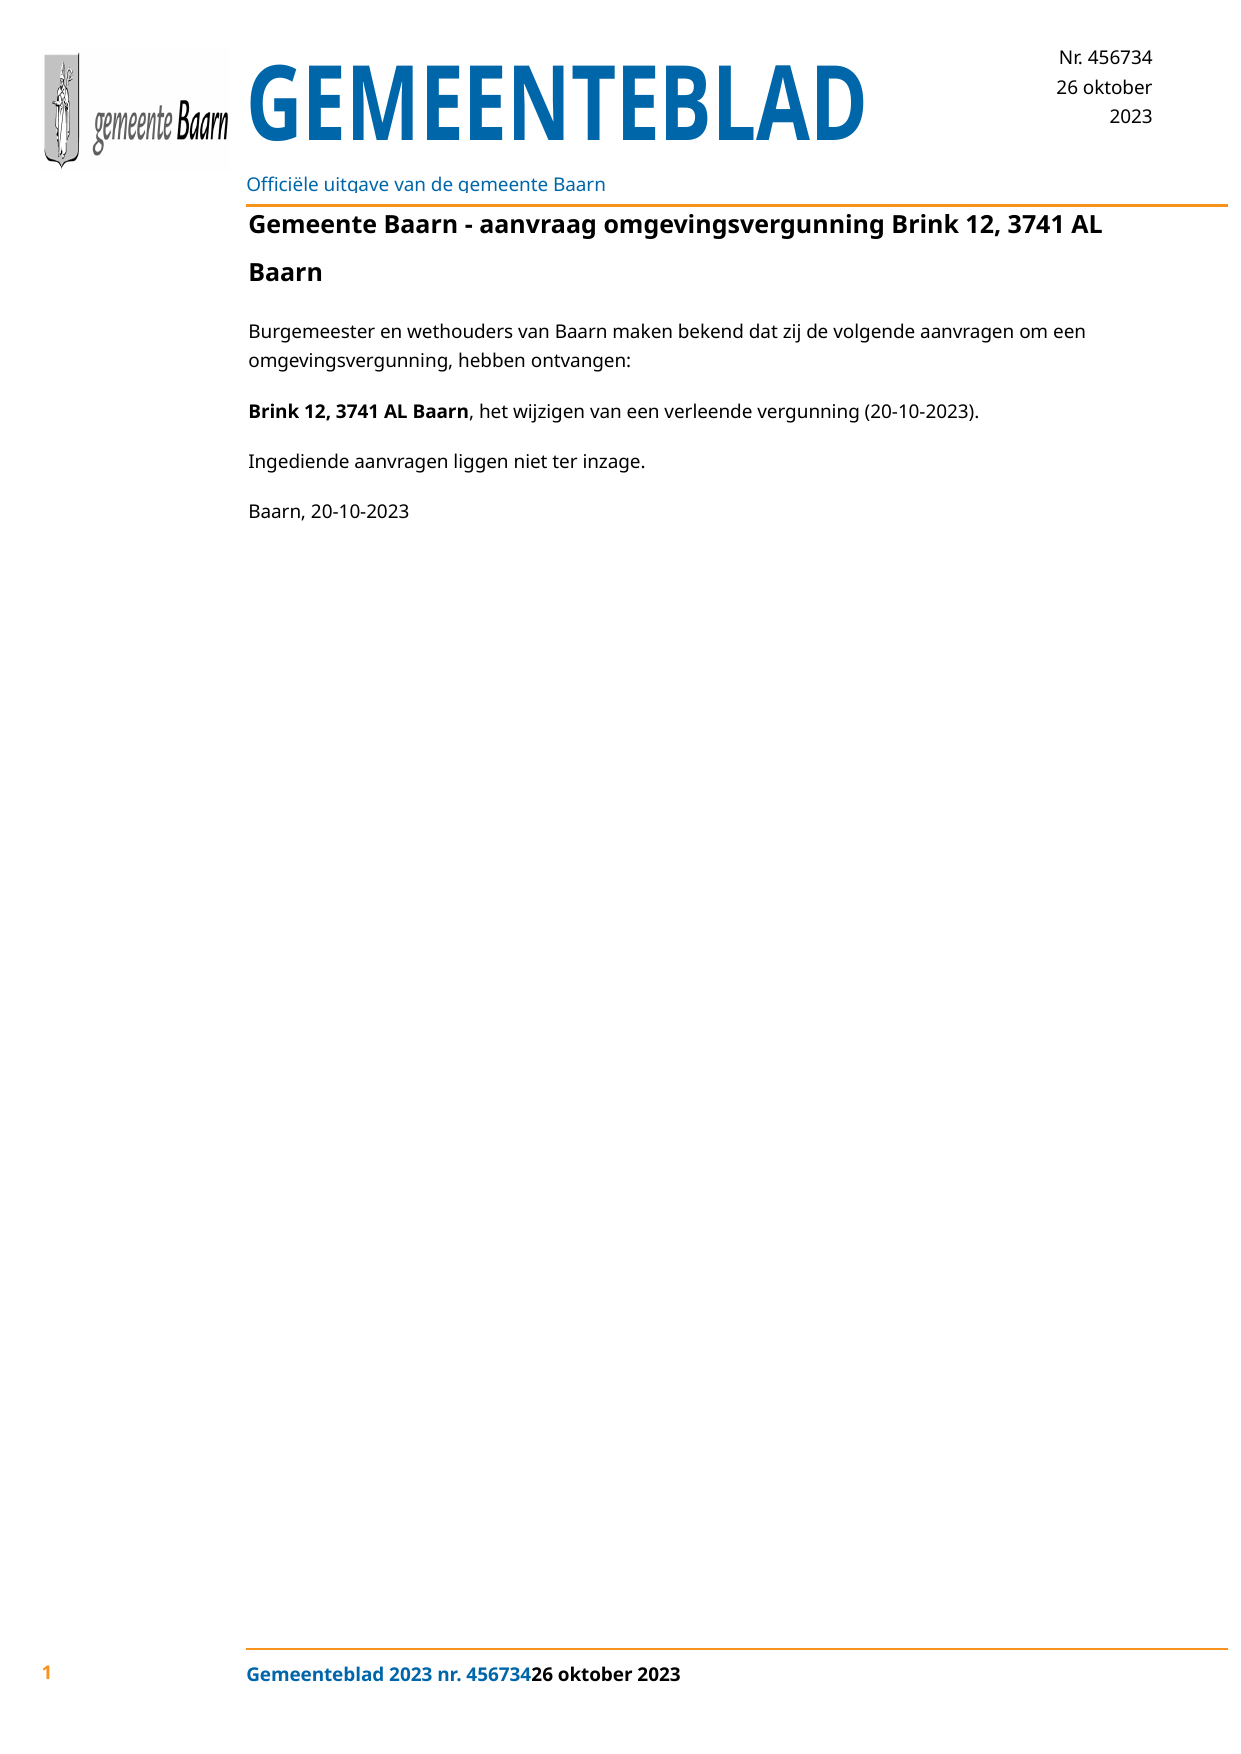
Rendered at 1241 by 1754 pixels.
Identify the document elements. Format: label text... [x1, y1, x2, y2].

text Gemeente Baarn - aanvraag omgevingsvergunning Brink 12, 3741 AL Baarn [248, 207, 1152, 288]
text Ingediende aanvragen liggen niet ter inzage. [248, 448, 1152, 474]
text Baarn, 20-10-2023 [248, 499, 1152, 524]
text Burgemeester en wethouders van Baarn maken bekend dat zij de volgende aanvragen om een omgevingsvergunning, hebben ontvangen: [248, 318, 1152, 373]
picture [41, 47, 231, 172]
text Brink 12, 3741 AL Baarn, het wijzigen van een verleende vergunning (20-10-2023). [248, 398, 1152, 424]
